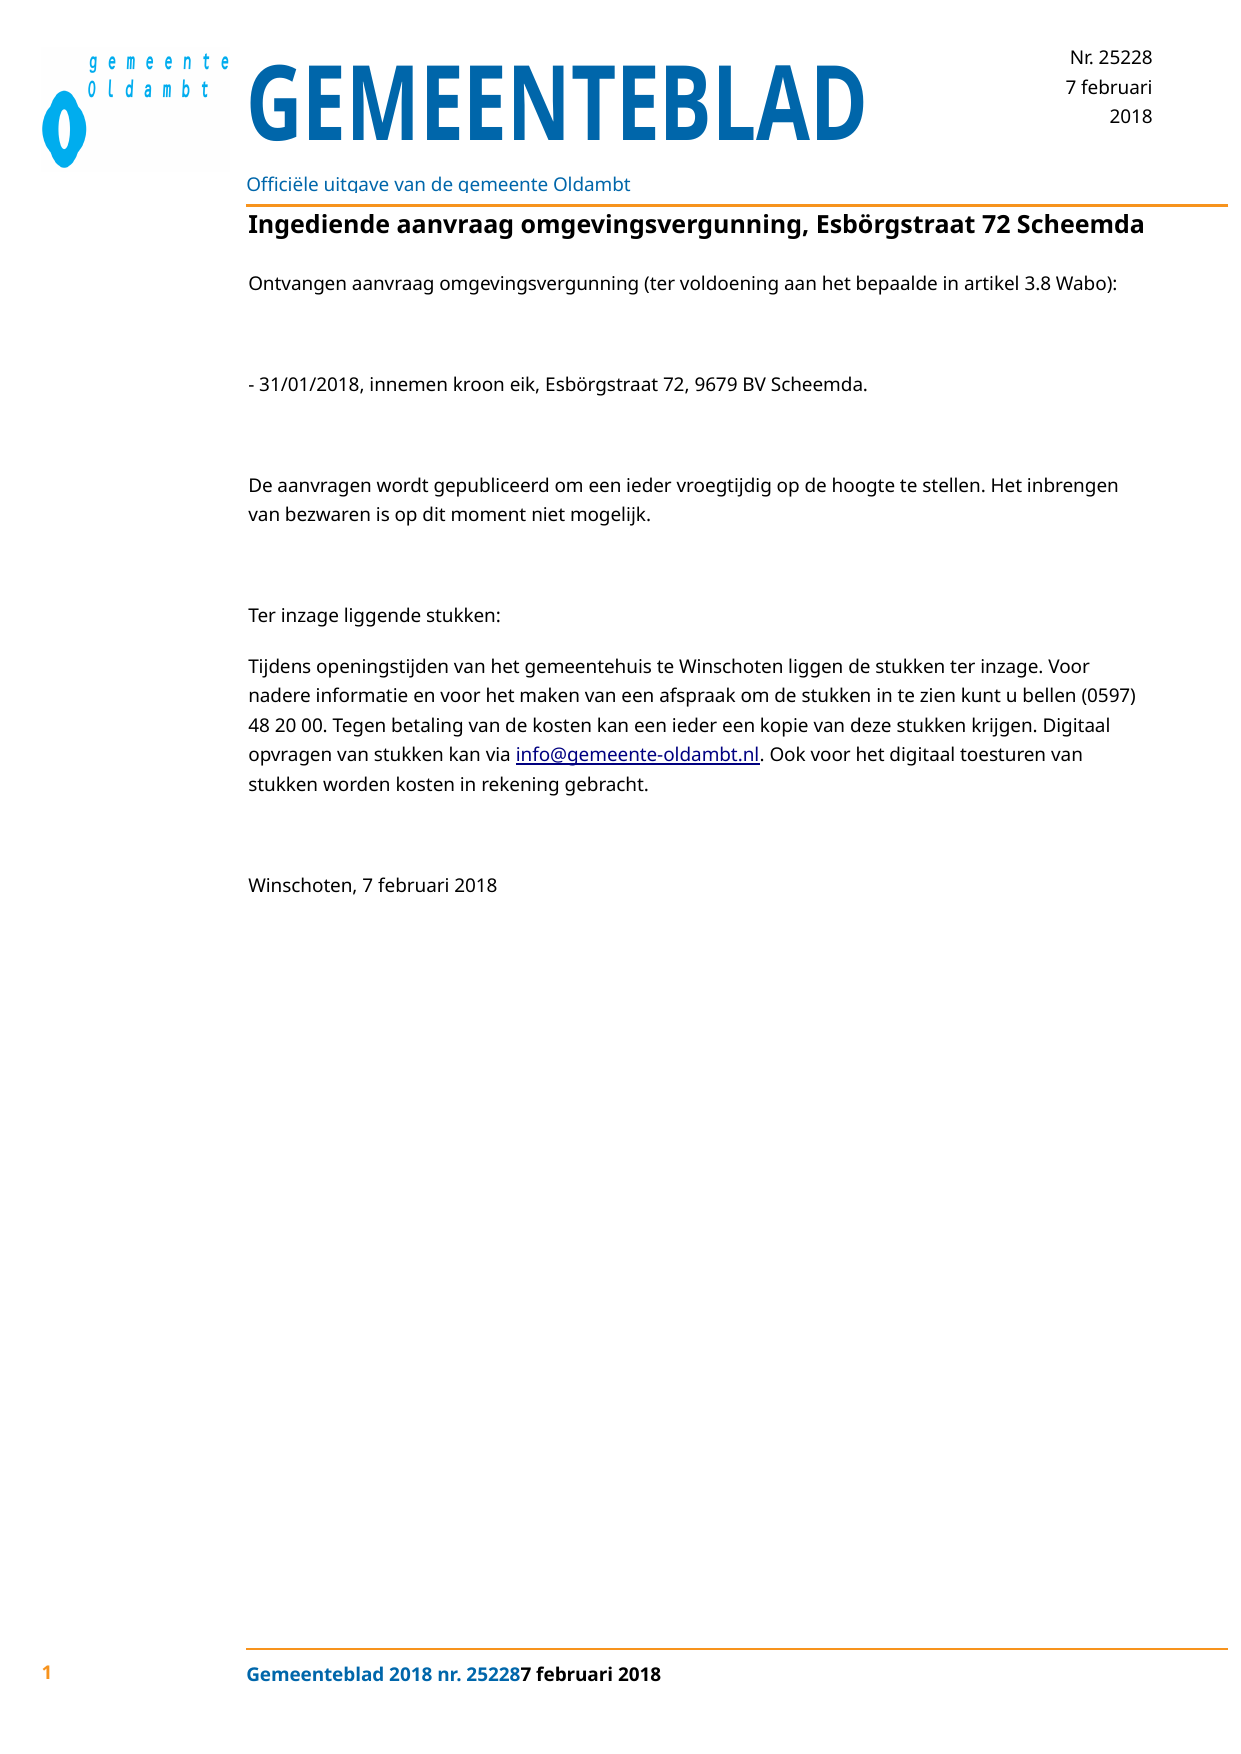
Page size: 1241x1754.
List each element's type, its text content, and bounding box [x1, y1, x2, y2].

text Winschoten, 7 februari 2018 [248, 872, 1152, 898]
text Ingediende aanvraag omgevingsvergunning, Esbörgstraat 72 Scheemda [248, 207, 1152, 241]
picture [41, 47, 231, 172]
text Tijdens openingstijden van het gemeentehuis te Winschoten liggen de stukken ter inzage. Voor nadere informatie en voor het maken van een afspraak om de stukken in te zien kunt u bellen (0597) 48 20 00. Tegen betaling van de kosten kan een ieder een kopie van deze stukken krijgen. Digitaal opvragen van stukken kan via info@gemeente-oldambt.nl. Ook voor het digitaal toesturen van stukken worden kosten in rekening gebracht. [248, 653, 1152, 797]
text Ter inzage liggende stukken: [248, 602, 1152, 628]
text Ontvangen aanvraag omgevingsvergunning (ter voldoening aan het bepaalde in artikel 3.8 Wabo): [248, 270, 1152, 296]
text De aanvragen wordt gepubliceerd om een ieder vroegtijdig op de hoogte te stellen. Het inbrengen van bezwaren is op dit moment niet mogelijk. [248, 472, 1152, 527]
text - 31/01/2018, innemen kroon eik, Esbörgstraat 72, 9679 BV Scheemda. [248, 371, 1152, 397]
